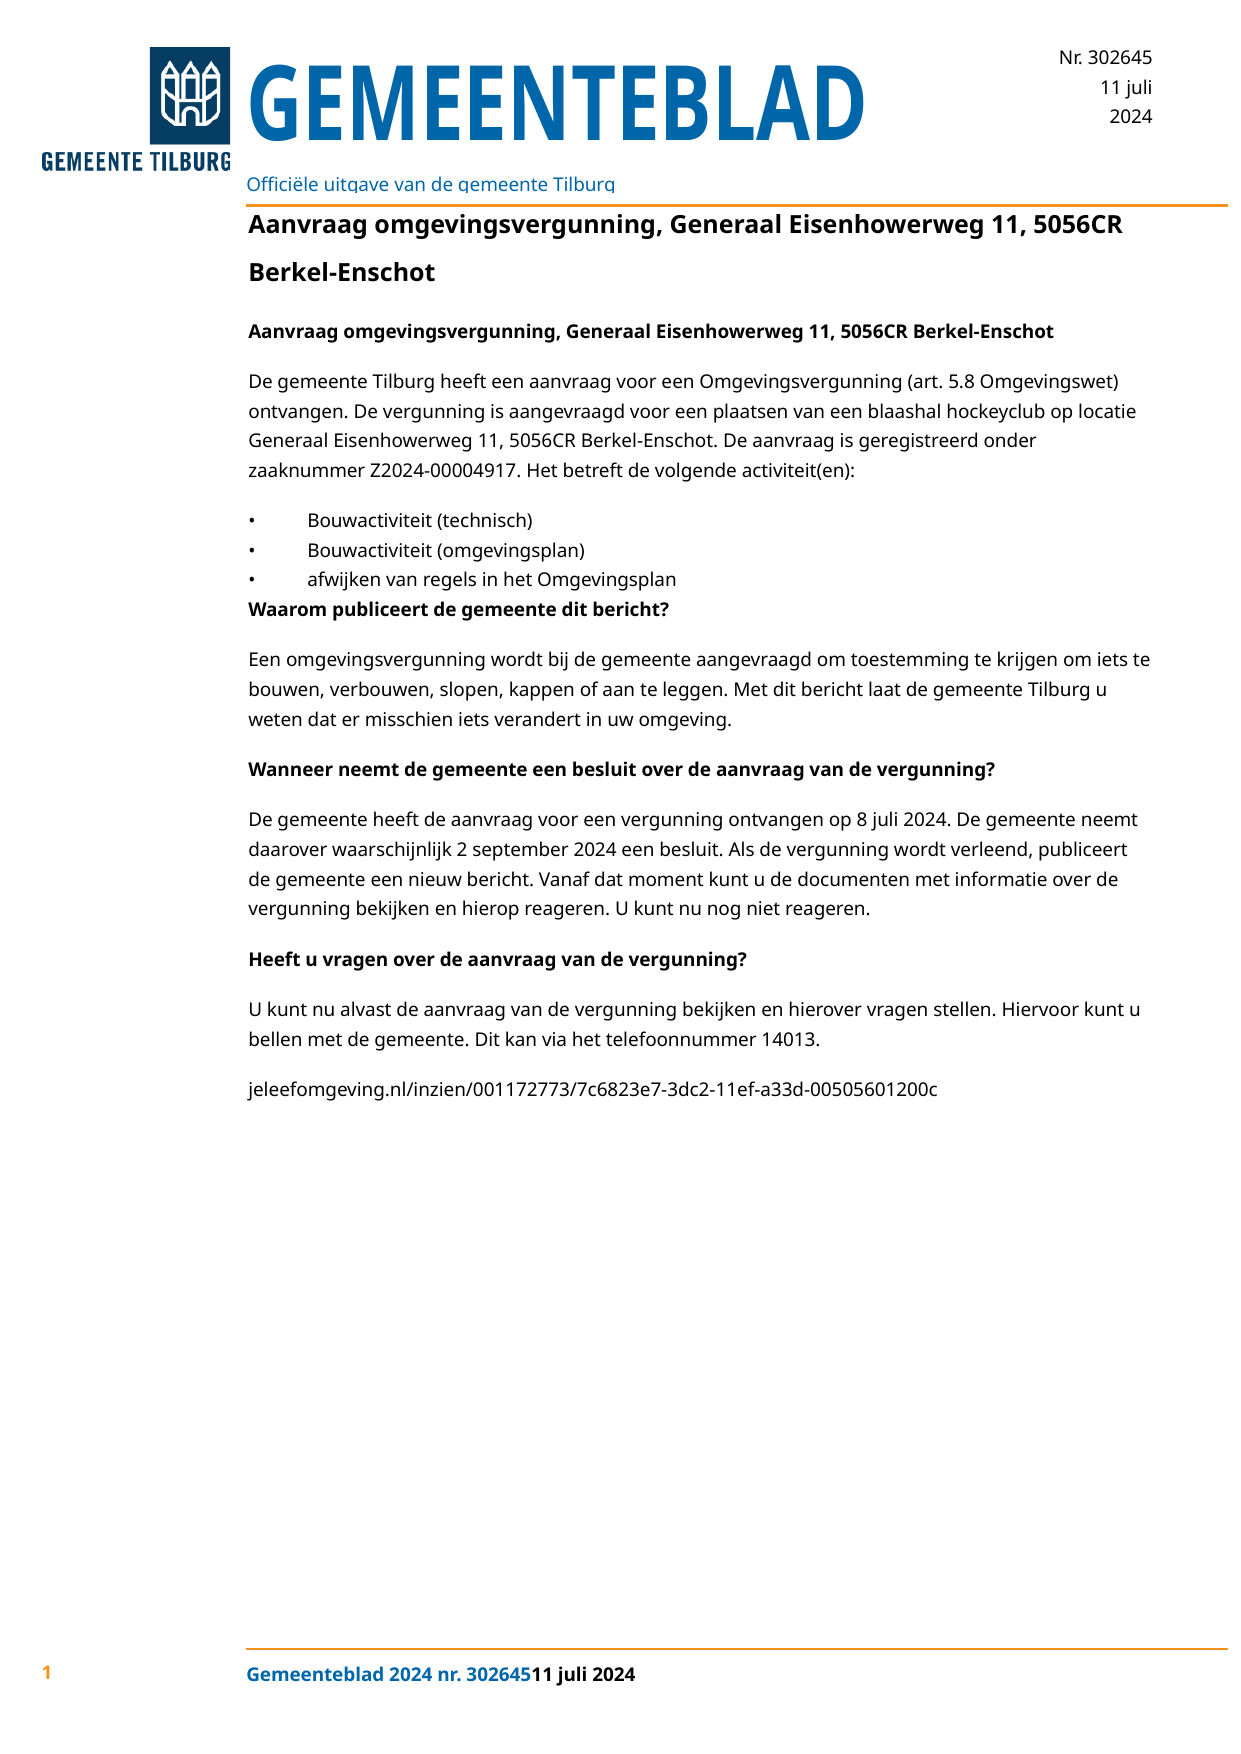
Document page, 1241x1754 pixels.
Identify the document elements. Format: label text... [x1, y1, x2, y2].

list Bouwactiviteit (omgevingsplan) [248, 537, 1152, 563]
text Wanneer neemt de gemeente een besluit over de aanvraag van de vergunning? [248, 756, 1152, 782]
text De gemeente Tilburg heeft een aanvraag voor een Omgevingsvergunning (art. 5.8 Omgevingswet) ontvangen. De vergunning is aangevraagd voor een plaatsen van een blaashal hockeyclub op locatie Generaal Eisenhowerweg 11, 5056CR Berkel-Enschot. De aanvraag is geregistreerd onder zaaknummer Z2024-00004917. Het betreft de volgende activiteit(en): [248, 368, 1152, 483]
text jeleefomgeving.nl/inzien/001172773/7c6823e7-3dc2-11ef-a33d-00505601200c [248, 1076, 1152, 1102]
text Heeft u vragen over de aanvraag van de vergunning? [248, 946, 1152, 972]
text Een omgevingsvergunning wordt bij de gemeente aangevraagd om toestemming te krijgen om iets te bouwen, verbouwen, slopen, kappen of aan te leggen. Met dit bericht laat de gemeente Tilburg u weten dat er misschien iets verandert in uw omgeving. [248, 647, 1152, 732]
text Aanvraag omgevingsvergunning, Generaal Eisenhowerweg 11, 5056CR Berkel-Enschot [248, 318, 1152, 344]
text U kunt nu alvast de aanvraag van de vergunning bekijken en hierover vragen stellen. Hiervoor kunt u bellen met de gemeente. Dit kan via het telefoonnummer 14013. [248, 996, 1152, 1052]
text De gemeente heeft de aanvraag voor een vergunning ontvangen op 8 juli 2024. De gemeente neemt daarover waarschijnlijk 2 september 2024 een besluit. Als de vergunning wordt verleend, publiceert de gemeente een nieuw bericht. Vanaf dat moment kunt u de documenten met informatie over de vergunning bekijken en hierop reageren. U kunt nu nog niet reageren. [248, 807, 1152, 921]
list afwijken van regels in het Omgevingsplan [248, 567, 1152, 592]
list Bouwactiviteit (technisch) [248, 507, 1152, 533]
text Aanvraag omgevingsvergunning, Generaal Eisenhowerweg 11, 5056CR Berkel-Enschot [248, 207, 1152, 288]
picture [41, 47, 231, 172]
text Waarom publiceert de gemeente dit bericht? [248, 596, 1152, 622]
